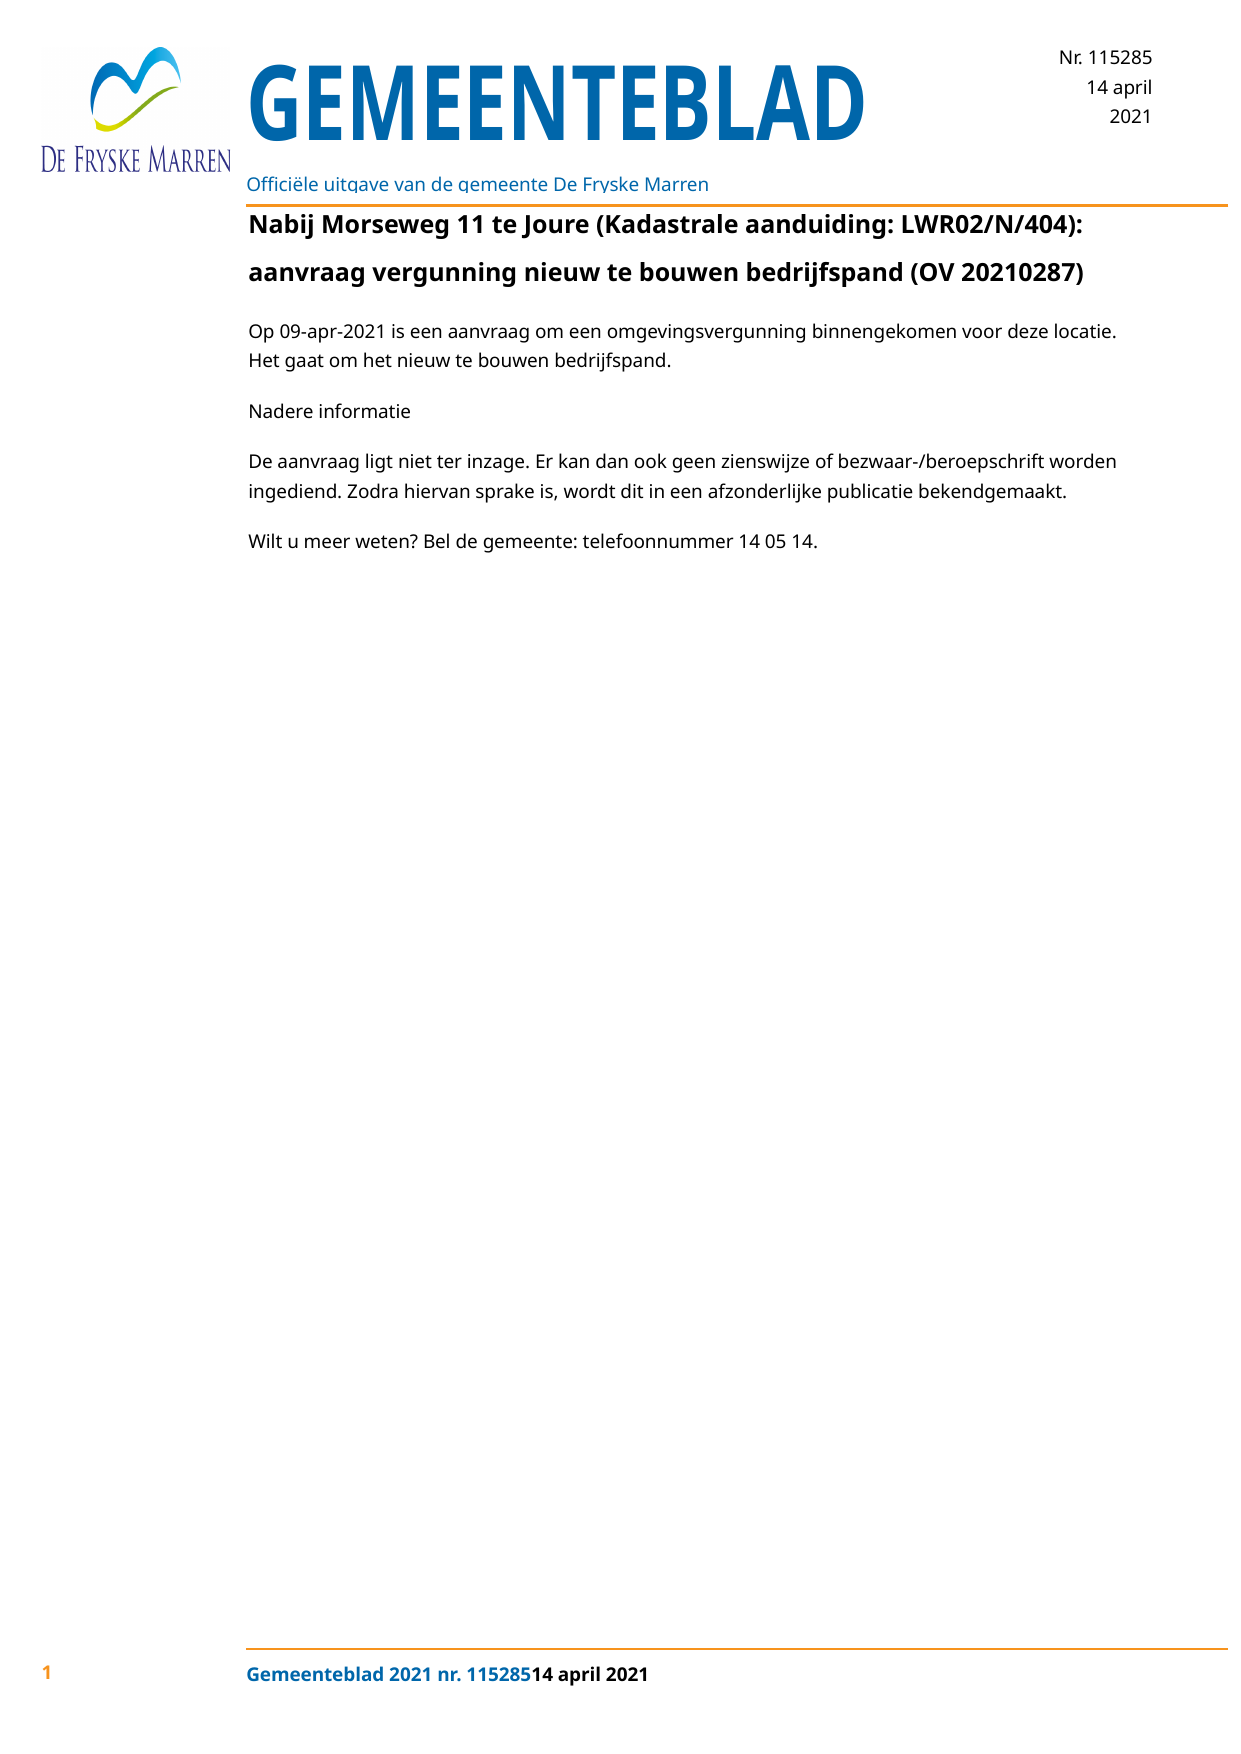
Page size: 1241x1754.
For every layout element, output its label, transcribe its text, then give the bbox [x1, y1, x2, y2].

text Nadere informatie [248, 398, 1152, 424]
text Op 09-apr-2021 is een aanvraag om een omgevingsvergunning binnengekomen voor deze locatie. Het gaat om het nieuw te bouwen bedrijfspand. [248, 318, 1152, 373]
text Wilt u meer weten? Bel de gemeente: telefoonnummer 14 05 14. [248, 528, 1152, 554]
text Nabij Morseweg 11 te Joure (Kadastrale aanduiding: LWR02/N/404): aanvraag vergunning nieuw te bouwen bedrijfspand (OV 20210287) [248, 207, 1152, 288]
picture [41, 47, 231, 172]
text De aanvraag ligt niet ter inzage. Er kan dan ook geen zienswijze of bezwaar-/beroepschrift worden ingediend. Zodra hiervan sprake is, wordt dit in een afzonderlijke publicatie bekendgemaakt. [248, 448, 1152, 504]
